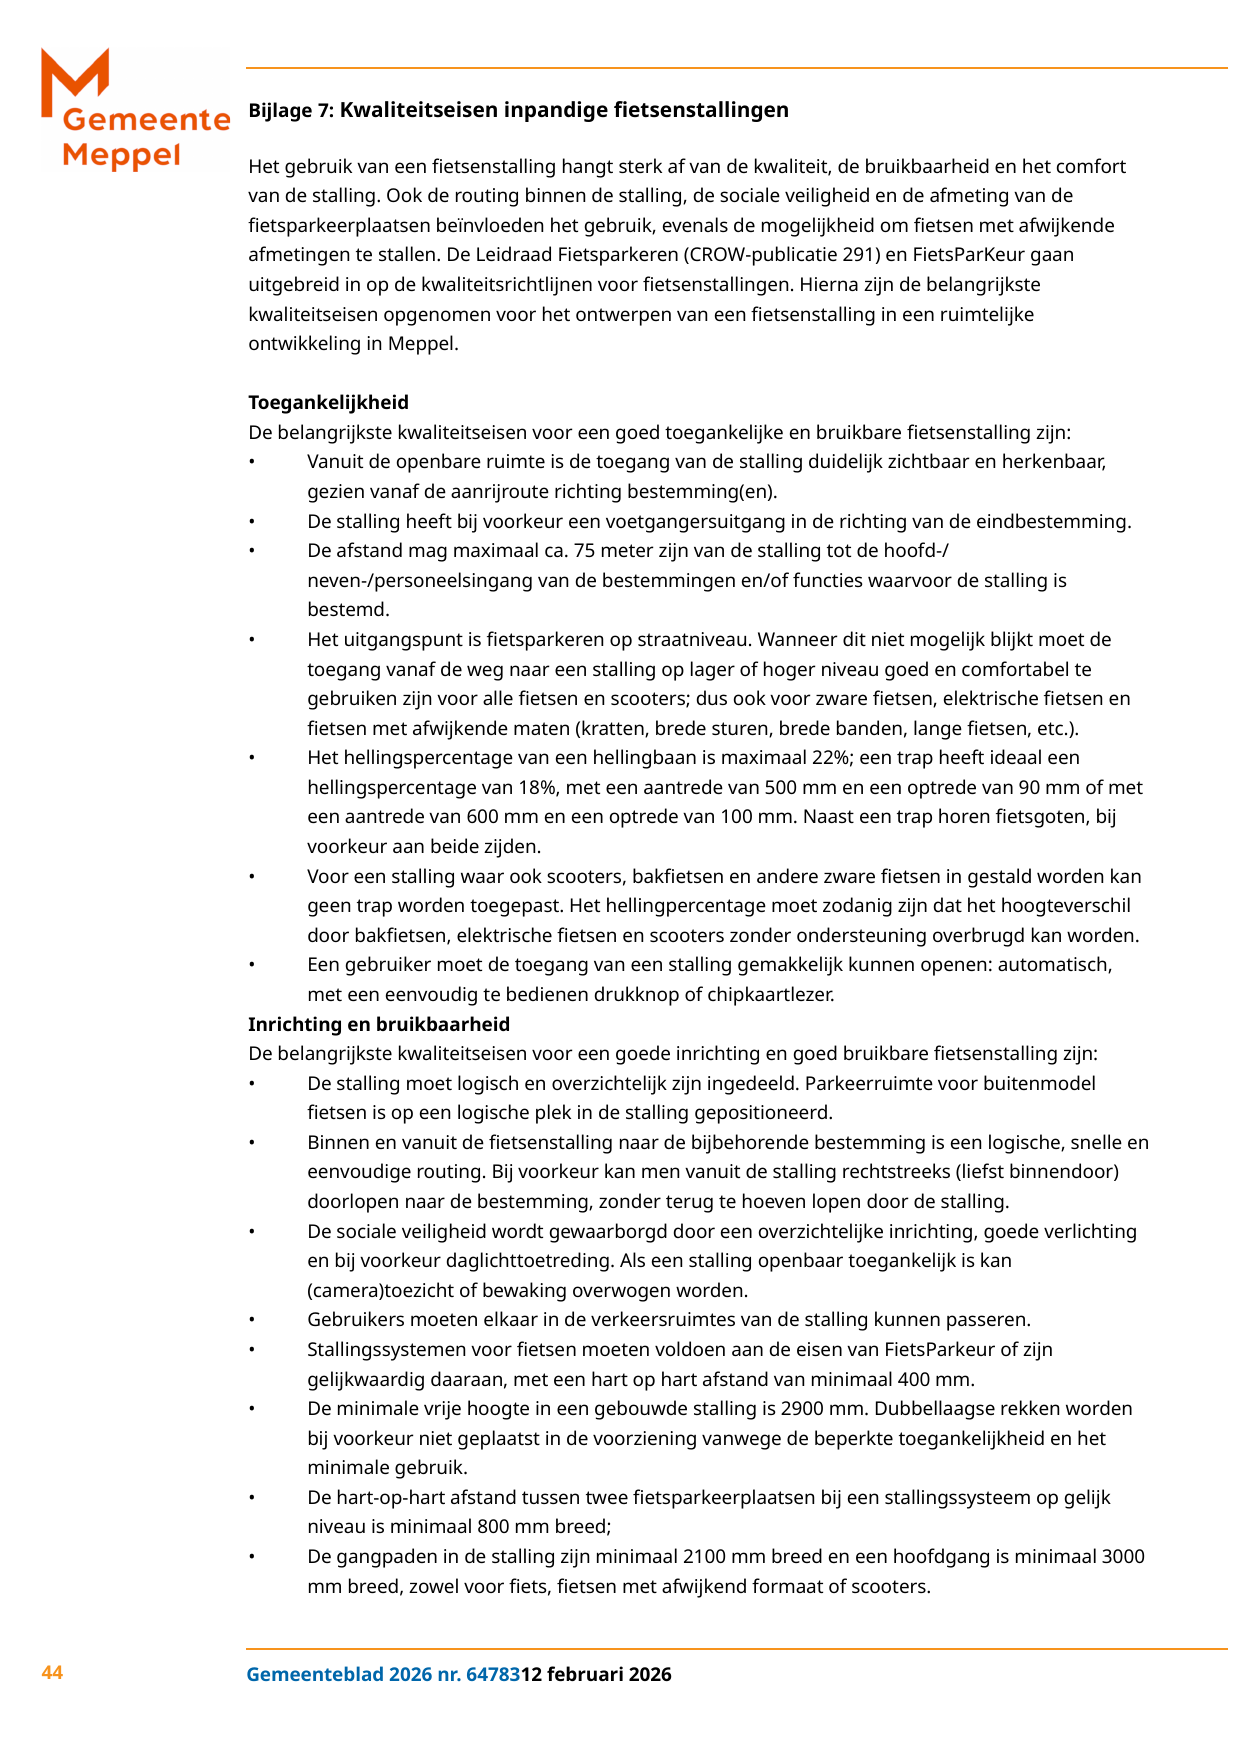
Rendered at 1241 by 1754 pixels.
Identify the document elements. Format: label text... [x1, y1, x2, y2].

text Bijlage 7: Kwaliteitseisen inpandige fietsenstallingen [248, 95, 1152, 123]
list Het hellingspercentage van een hellingbaan is maximaal 22%; een trap heeft ideaal een hellingspercentage van 18%, met een aantrede van 500 mm en een optrede van 90 mm of met een aantrede van 600 mm en een optrede van 100 mm. Naast een trap horen fietsgoten, bij voorkeur aan beide zijden. [248, 744, 1152, 859]
list Stallingssystemen voor fietsen moeten voldoen aan de eisen van FietsParkeur of zijn gelijkwaardig daaraan, met een hart op hart afstand van minimaal 400 mm. [248, 1336, 1152, 1392]
list De minimale vrije hoogte in een gebouwde stalling is 2900 mm. Dubbellaagse rekken worden bij voorkeur niet geplaatst in de voorziening vanwege de beperkte toegankelijkheid en het minimale gebruik. [248, 1395, 1152, 1480]
list De stalling heeft bij voorkeur een voetgangersuitgang in de richting van de eindbestemming. [248, 508, 1152, 534]
list De hart-op-hart afstand tussen twee fietsparkeerplaatsen bij een stallingssysteem op gelijk niveau is minimaal 800 mm breed; [248, 1484, 1152, 1539]
text Toegankelijkheid [248, 389, 1152, 415]
picture [41, 47, 231, 172]
text Inrichting en bruikbaarheid [248, 1011, 1152, 1037]
text De belangrijkste kwaliteitseisen voor een goede inrichting en goed bruikbare fietsenstalling zijn: [248, 1040, 1152, 1066]
list De stalling moet logisch en overzichtelijk zijn ingedeeld. Parkeerruimte voor buitenmodel fietsen is op een logische plek in de stalling gepositioneerd. [248, 1070, 1152, 1125]
list Een gebruiker moet de toegang van een stalling gemakkelijk kunnen openen: automatisch, met een eenvoudig te bedienen drukknop of chipkaartlezer. [248, 952, 1152, 1007]
text Het gebruik van een fietsenstalling hangt sterk af van de kwaliteit, de bruikbaarheid en het comfort van de stalling. Ook de routing binnen de stalling, de sociale veiligheid en de afmeting van de fietsparkeerplaatsen beïnvloeden het gebruik, evenals de mogelijkheid om fietsen met afwijkende afmetingen te stallen. De Leidraad Fietsparkeren (CROW-publicatie 291) en FietsParKeur gaan uitgebreid in op de kwaliteitsrichtlijnen voor fietsenstallingen. Hierna zijn de belangrijkste kwaliteitseisen opgenomen voor het ontwerpen van een fietsenstalling in een ruimtelijke ontwikkeling in Meppel. [248, 153, 1152, 356]
list De sociale veiligheid wordt gewaarborgd door een overzichtelijke inrichting, goede verlichting en bij voorkeur daglichttoetreding. Als een stalling openbaar toegankelijk is kan (camera)toezicht of bewaking overwogen worden. [248, 1218, 1152, 1303]
list Voor een stalling waar ook scooters, bakfietsen en andere zware fietsen in gestald worden kan geen trap worden toegepast. Het hellingpercentage moet zodanig zijn dat het hoogteverschil door bakfietsen, elektrische fietsen en scooters zonder ondersteuning overbrugd kan worden. [248, 863, 1152, 948]
text De belangrijkste kwaliteitseisen voor een goed toegankelijke en bruikbare fietsenstalling zijn: [248, 419, 1152, 445]
list De gangpaden in de stalling zijn minimaal 2100 mm breed en een hoofdgang is minimaal 3000 mm breed, zowel voor fiets, fietsen met afwijkend formaat of scooters. [248, 1543, 1152, 1599]
list Binnen en vanuit de fietsenstalling naar de bijbehorende bestemming is een logische, snelle en eenvoudige routing. Bij voorkeur kan men vanuit de stalling rechtstreeks (liefst binnendoor) doorlopen naar de bestemming, zonder terug te hoeven lopen door de stalling. [248, 1129, 1152, 1214]
list Vanuit de openbare ruimte is de toegang van de stalling duidelijk zichtbaar en herkenbaar, gezien vanaf de aanrijroute richting bestemming(en). [248, 449, 1152, 504]
list Het uitgangspunt is fietsparkeren op straatniveau. Wanneer dit niet mogelijk blijkt moet de toegang vanaf de weg naar een stalling op lager of hoger niveau goed en comfortabel te gebruiken zijn voor alle fietsen en scooters; dus ook voor zware fietsen, elektrische fietsen en fietsen met afwijkende maten (kratten, brede sturen, brede banden, lange fietsen, etc.). [248, 626, 1152, 741]
list De afstand mag maximaal ca. 75 meter zijn van de stalling tot de hoofd-/ neven-/personeelsingang van de bestemmingen en/of functies waarvoor de stalling is bestemd. [248, 537, 1152, 622]
list Gebruikers moeten elkaar in de verkeersruimtes van de stalling kunnen passeren. [248, 1307, 1152, 1332]
